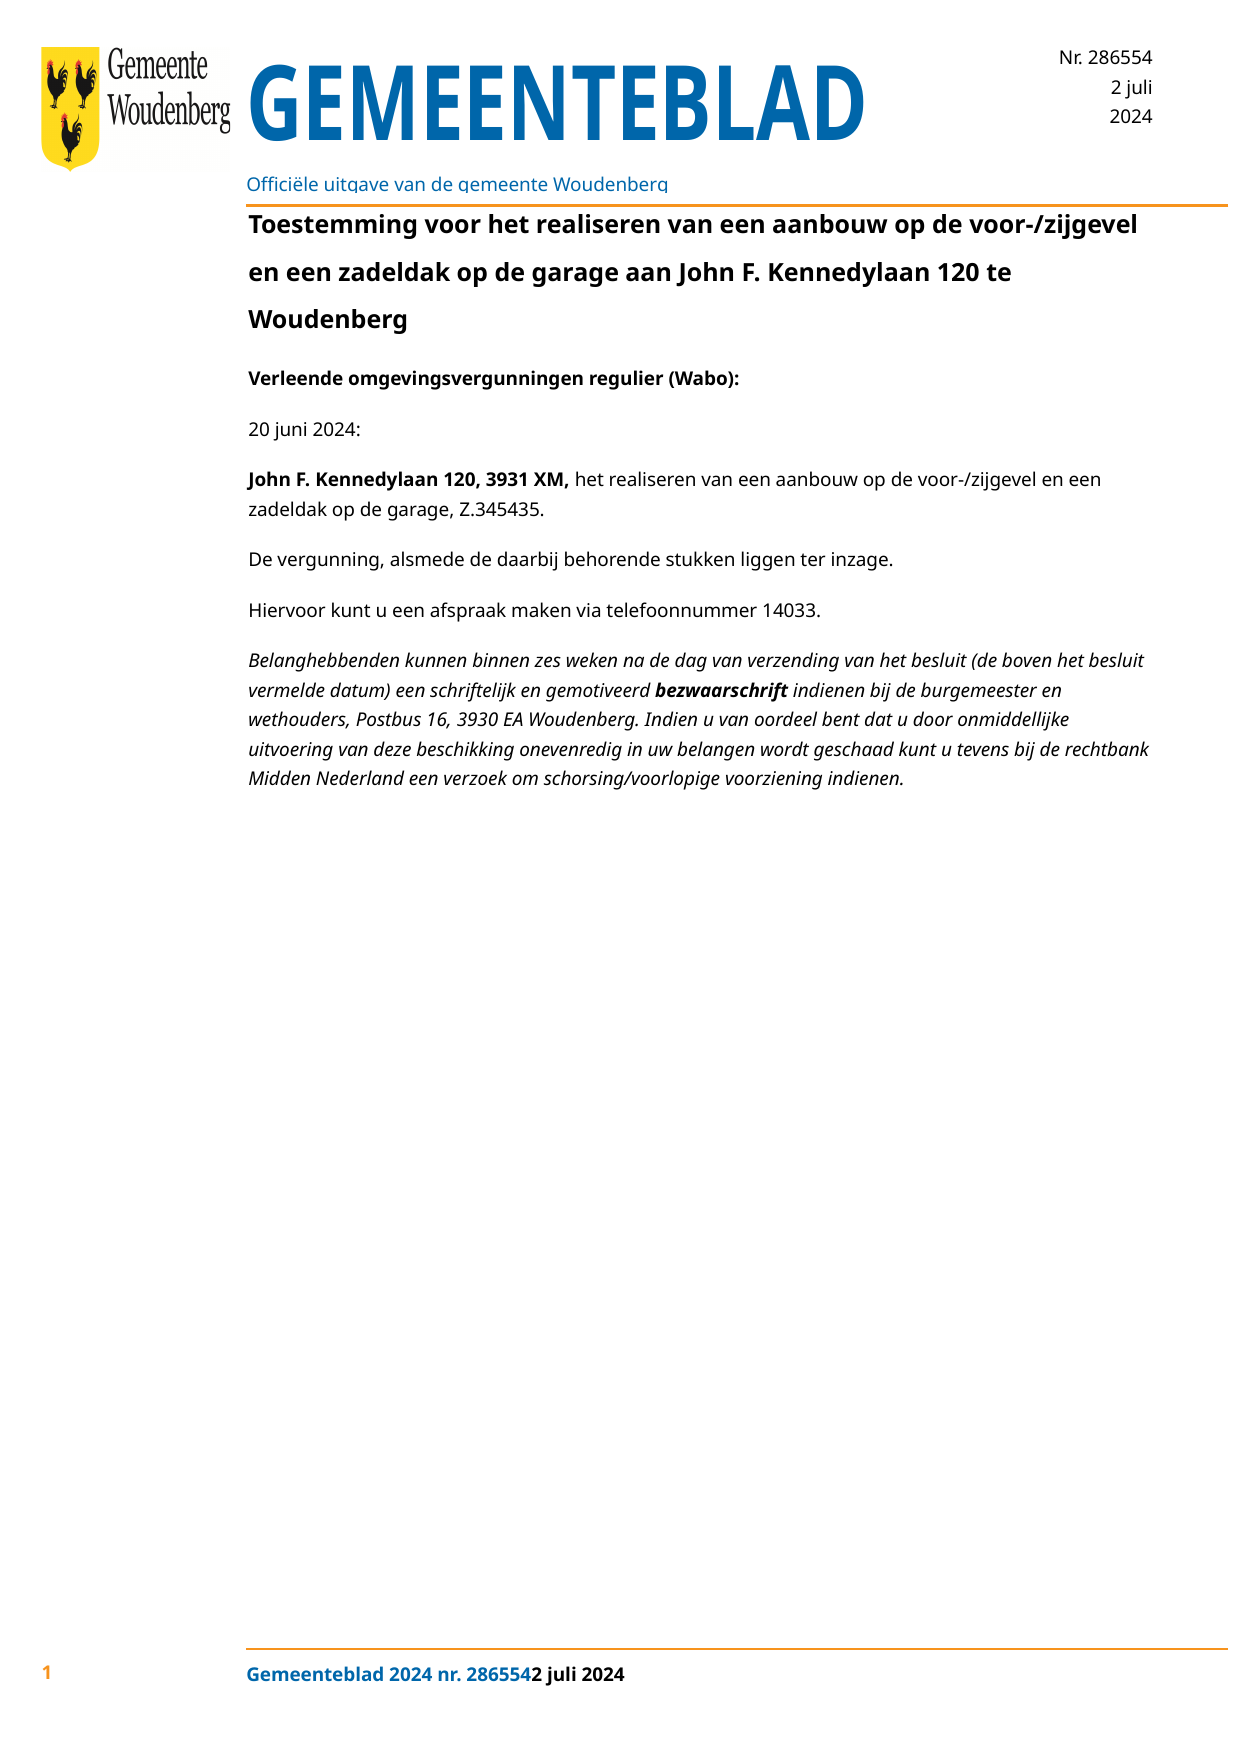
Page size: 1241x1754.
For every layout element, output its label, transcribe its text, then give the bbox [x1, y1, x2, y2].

text Hiervoor kunt u een afspraak maken via telefoonnummer 14033. [248, 597, 1152, 622]
text Belanghebbenden kunnen binnen zes weken na de dag van verzending van het besluit (de boven het besluit vermelde datum) een schriftelijk en gemotiveerd bezwaarschrift indienen bij de burgemeester en wethouders, Postbus 16, 3930 EA Woudenberg. Indien u van oordeel bent dat u door onmiddellijke uitvoering van deze beschikking onevenredig in uw belangen wordt geschaad kunt u tevens bij de rechtbank Midden Nederland een verzoek om schorsing/voorlopige voorziening indienen. [248, 647, 1152, 791]
text Toestemming voor het realiseren van een aanbouw op de voor-/zijgevel en een zadeldak op de garage aan John F. Kennedylaan 120 te Woudenberg [248, 207, 1152, 336]
text Verleende omgevingsvergunningen regulier (Wabo): [248, 366, 1152, 391]
text John F. Kennedylaan 120, 3931 XM, het realiseren van een aanbouw op de voor-/zijgevel en een zadeldak op de garage, Z.345435. [248, 466, 1152, 522]
picture [41, 47, 231, 172]
text De vergunning, alsmede de daarbij behorende stukken liggen ter inzage. [248, 546, 1152, 572]
text 20 juni 2024: [248, 416, 1152, 442]
